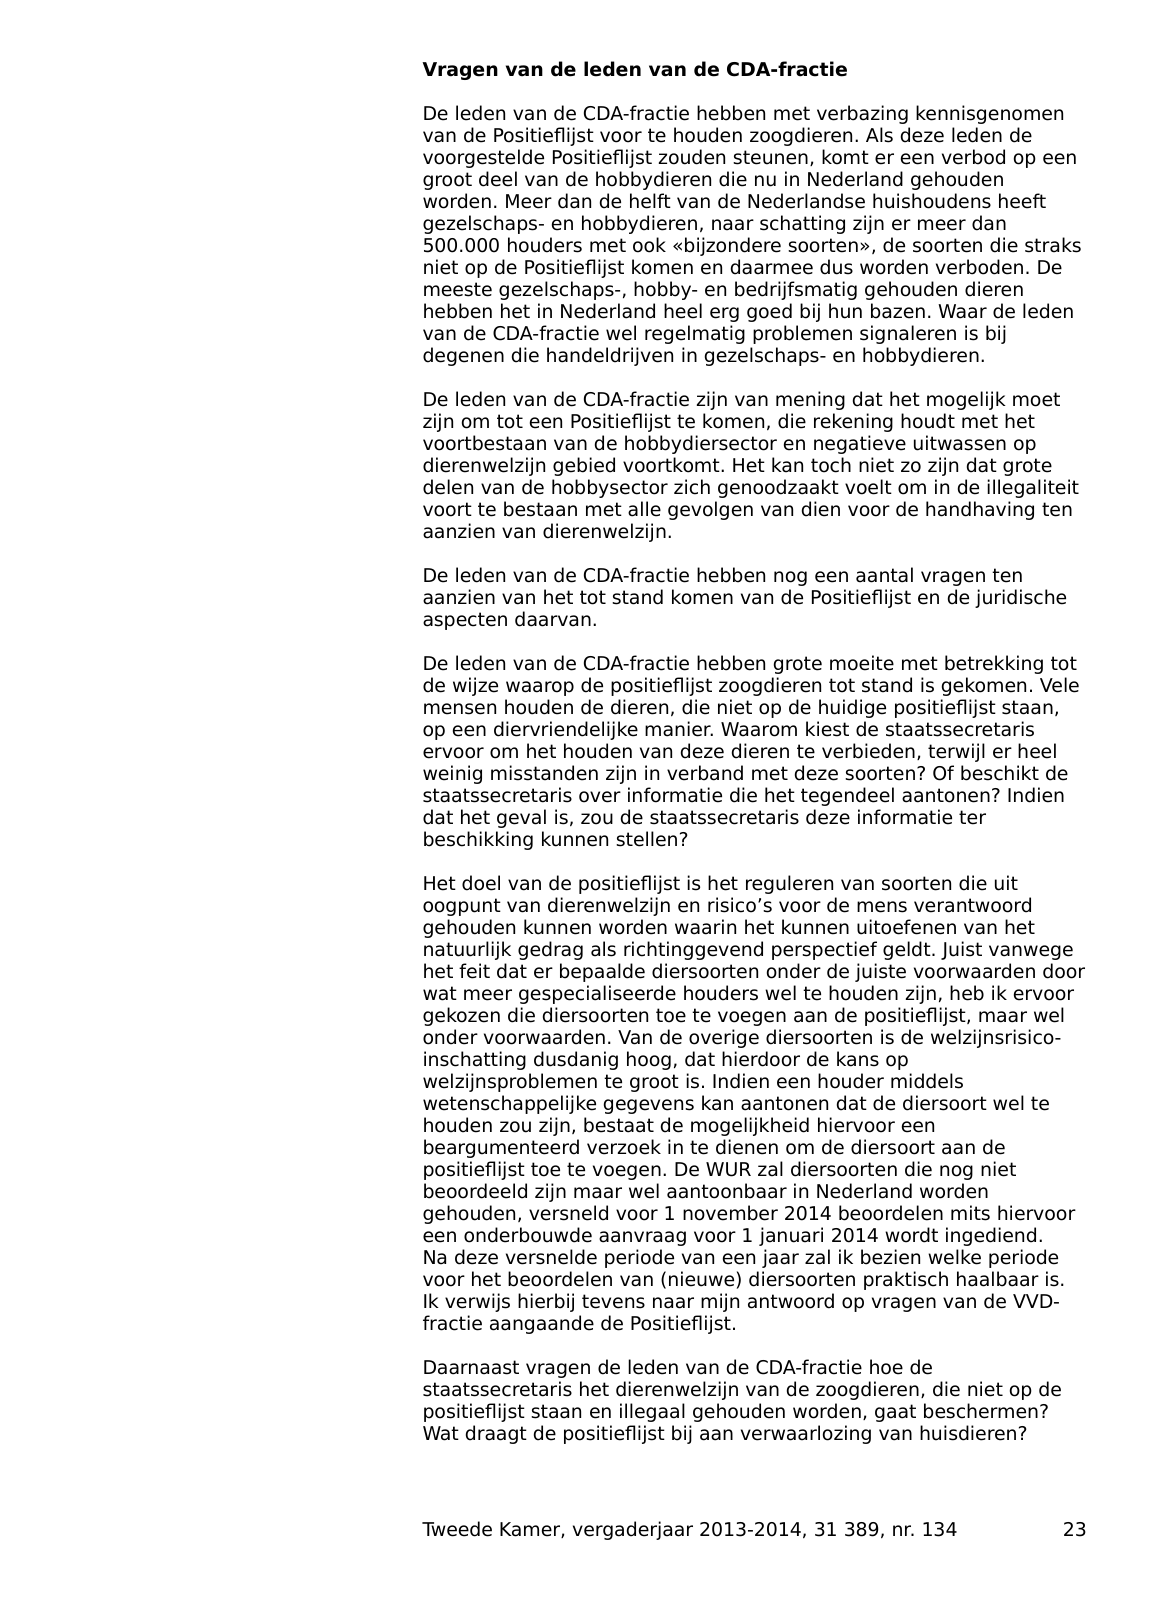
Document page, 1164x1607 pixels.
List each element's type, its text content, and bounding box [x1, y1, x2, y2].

text De leden van de CDA-fractie zijn van mening dat het mogelijk moet zijn om tot een Positieflijst te komen, die rekening houdt met het voortbestaan van de hobbydiersector en negatieve uitwassen op dierenwelzijn gebied voortkomt. Het kan toch niet zo zijn dat grote delen van de hobbysector zich genoodzaakt voelt om in de illegaliteit voort te bestaan met alle gevolgen van dien voor de handhaving ten aanzien van dierenwelzijn. [422, 389, 1087, 543]
text Na deze versnelde periode van een jaar zal ik bezien welke periode voor het beoordelen van (nieuwe) diersoorten praktisch haalbaar is. Ik verwijs hierbij tevens naar mijn antwoord op vragen van de VVD-fractie aangaande de Positieflijst. [422, 1247, 1087, 1335]
text Het doel van de positieflijst is het reguleren van soorten die uit oogpunt van dierenwelzijn en risico’s voor de mens verantwoord gehouden kunnen worden waarin het kunnen uitoefenen van het natuurlijk gedrag als richtinggevend perspectief geldt. Juist vanwege het feit dat er bepaalde diersoorten onder de juiste voorwaarden door wat meer gespecialiseerde houders wel te houden zijn, heb ik ervoor gekozen die diersoorten toe te voegen aan de positieflijst, maar wel onder voorwaarden. Van de overige diersoorten is de welzijnsrisico-inschatting dusdanig hoog, dat hierdoor de kans op welzijnsproblemen te groot is. Indien een houder middels wetenschappelijke gegevens kan aantonen dat de diersoort wel te houden zou zijn, bestaat de mogelijkheid hiervoor een beargumenteerd verzoek in te dienen om de diersoort aan de positieflijst toe te voegen. De WUR zal diersoorten die nog niet beoordeeld zijn maar wel aantoonbaar in Nederland worden gehouden, versneld voor 1 november 2014 beoordelen mits hiervoor een onderbouwde aanvraag voor 1 januari 2014 wordt ingediend. [422, 873, 1087, 1247]
text De leden van de CDA-fractie hebben met verbazing kennisgenomen van de Positieflijst voor te houden zoogdieren. Als deze leden de voorgestelde Positieflijst zouden steunen, komt er een verbod op een groot deel van de hobbydieren die nu in Nederland gehouden worden. Meer dan de helft van de Nederlandse huishoudens heeft gezelschaps- en hobbydieren, naar schatting zijn er meer dan 500.000 houders met ook «bijzondere soorten», de soorten die straks niet op de Positieflijst komen en daarmee dus worden verboden. De meeste gezelschaps-, hobby- en bedrijfsmatig gehouden dieren hebben het in Nederland heel erg goed bij hun bazen. Waar de leden van de CDA-fractie wel regelmatig problemen signaleren is bij degenen die handeldrijven in gezelschaps- en hobbydieren. [422, 103, 1087, 367]
text De leden van de CDA-fractie hebben nog een aantal vragen ten aanzien van het tot stand komen van de Positieflijst en de juridische aspecten daarvan. [422, 565, 1087, 631]
text Daarnaast vragen de leden van de CDA-fractie hoe de staatssecretaris het dierenwelzijn van de zoogdieren, die niet op de positieflijst staan en illegaal gehouden worden, gaat beschermen? Wat draagt de positieflijst bij aan verwaarlozing van huisdieren? [422, 1357, 1087, 1445]
text De leden van de CDA-fractie hebben grote moeite met betrekking tot de wijze waarop de positieflijst zoogdieren tot stand is gekomen. Vele mensen houden de dieren, die niet op de huidige positieflijst staan, op een diervriendelijke manier. Waarom kiest de staatssecretaris ervoor om het houden van deze dieren te verbieden, terwijl er heel weinig misstanden zijn in verband met deze soorten? Of beschikt de staatssecretaris over informatie die het tegendeel aantonen? Indien dat het geval is, zou de staatssecretaris deze informatie ter beschikking kunnen stellen? [422, 653, 1087, 851]
subtitle Vragen van de leden van de CDA-fractie [422, 59, 1087, 81]
